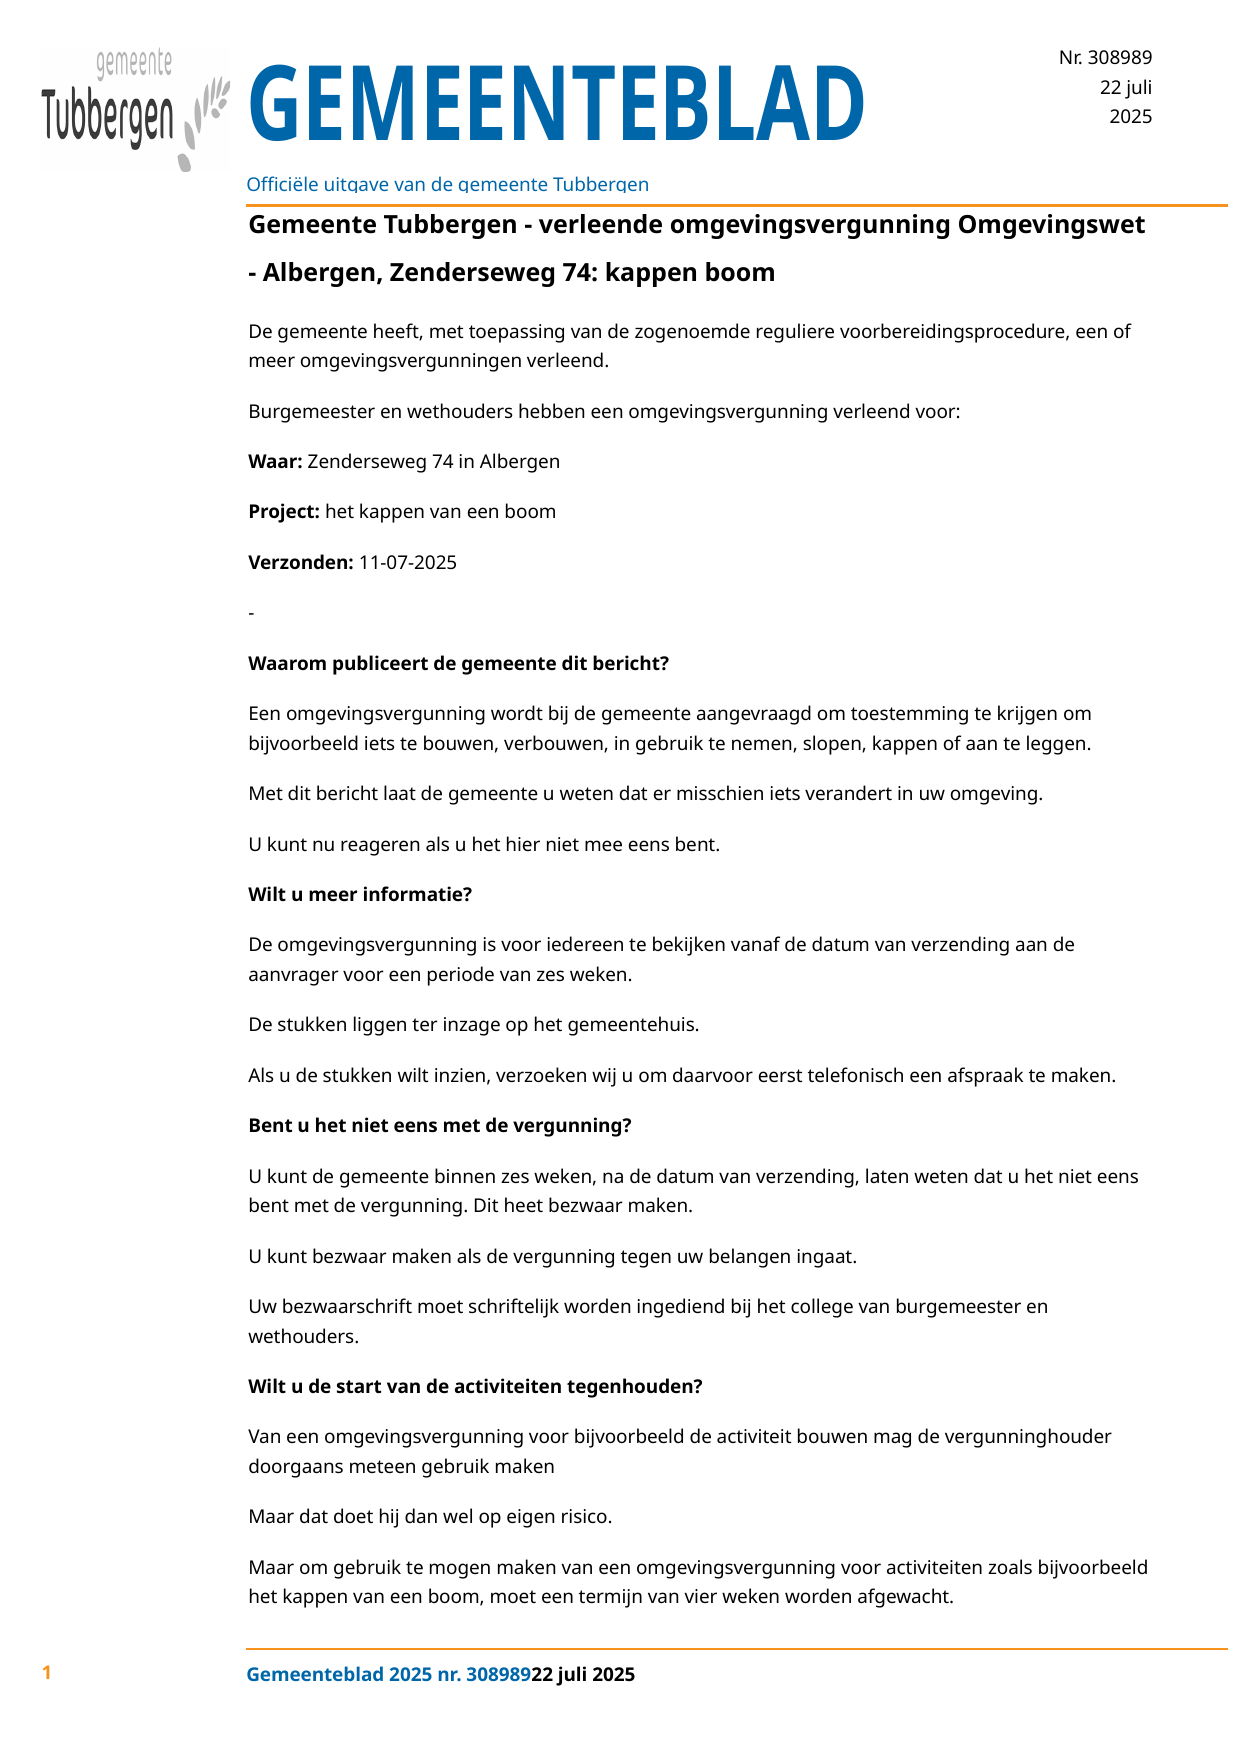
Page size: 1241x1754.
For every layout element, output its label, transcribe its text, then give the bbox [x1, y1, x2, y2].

text Maar dat doet hij dan wel op eigen risico. [248, 1504, 1152, 1529]
text Burgemeester en wethouders hebben een omgevingsvergunning verleend voor: [248, 398, 1152, 424]
text Maar om gebruik te mogen maken van een omgevingsvergunning voor activiteiten zoals bijvoorbeeld het kappen van een boom, moet een termijn van vier weken worden afgewacht. [248, 1554, 1152, 1609]
text Verzonden: 11-07-2025 [248, 549, 1152, 575]
text Van een omgevingsvergunning voor bijvoorbeeld de activiteit bouwen mag de vergunninghouder doorgaans meteen gebruik maken [248, 1424, 1152, 1479]
text Wilt u meer informatie? [248, 881, 1152, 907]
text Waar: Zenderseweg 74 in Albergen [248, 448, 1152, 474]
text De gemeente heeft, met toepassing van de zogenoemde reguliere voorbereidingsprocedure, een of meer omgevingsvergunningen verleend. [248, 318, 1152, 373]
text Met dit bericht laat de gemeente u weten dat er misschien iets verandert in uw omgeving. [248, 780, 1152, 806]
text Een omgevingsvergunning wordt bij de gemeente aangevraagd om toestemming te krijgen om bijvoorbeeld iets te bouwen, verbouwen, in gebruik te nemen, slopen, kappen of aan te leggen. [248, 700, 1152, 756]
text De omgevingsvergunning is voor iedereen te bekijken vanaf de datum van verzending aan de aanvrager voor een periode van zes weken. [248, 932, 1152, 987]
text U kunt bezwaar maken als de vergunning tegen uw belangen ingaat. [248, 1243, 1152, 1269]
picture [41, 47, 231, 172]
text Als u de stukken wilt inzien, verzoeken wij u om daarvoor eerst telefonisch een afspraak te maken. [248, 1062, 1152, 1088]
text De stukken liggen ter inzage op het gemeentehuis. [248, 1012, 1152, 1037]
text Bent u het niet eens met de vergunning? [248, 1112, 1152, 1138]
text Project: het kappen van een boom [248, 499, 1152, 524]
text U kunt nu reageren als u het hier niet mee eens bent. [248, 831, 1152, 857]
text U kunt de gemeente binnen zes weken, na de datum van verzending, laten weten dat u het niet eens bent met de vergunning. Dit heet bezwaar maken. [248, 1163, 1152, 1218]
text Wilt u de start van de activiteiten tegenhouden? [248, 1373, 1152, 1399]
text - [248, 599, 1152, 625]
text Waarom publiceert de gemeente dit bericht? [248, 650, 1152, 676]
text Uw bezwaarschrift moet schriftelijk worden ingediend bij het college van burgemeester en wethouders. [248, 1293, 1152, 1349]
text Gemeente Tubbergen - verleende omgevingsvergunning Omgevingswet - Albergen, Zenderseweg 74: kappen boom [248, 207, 1152, 288]
